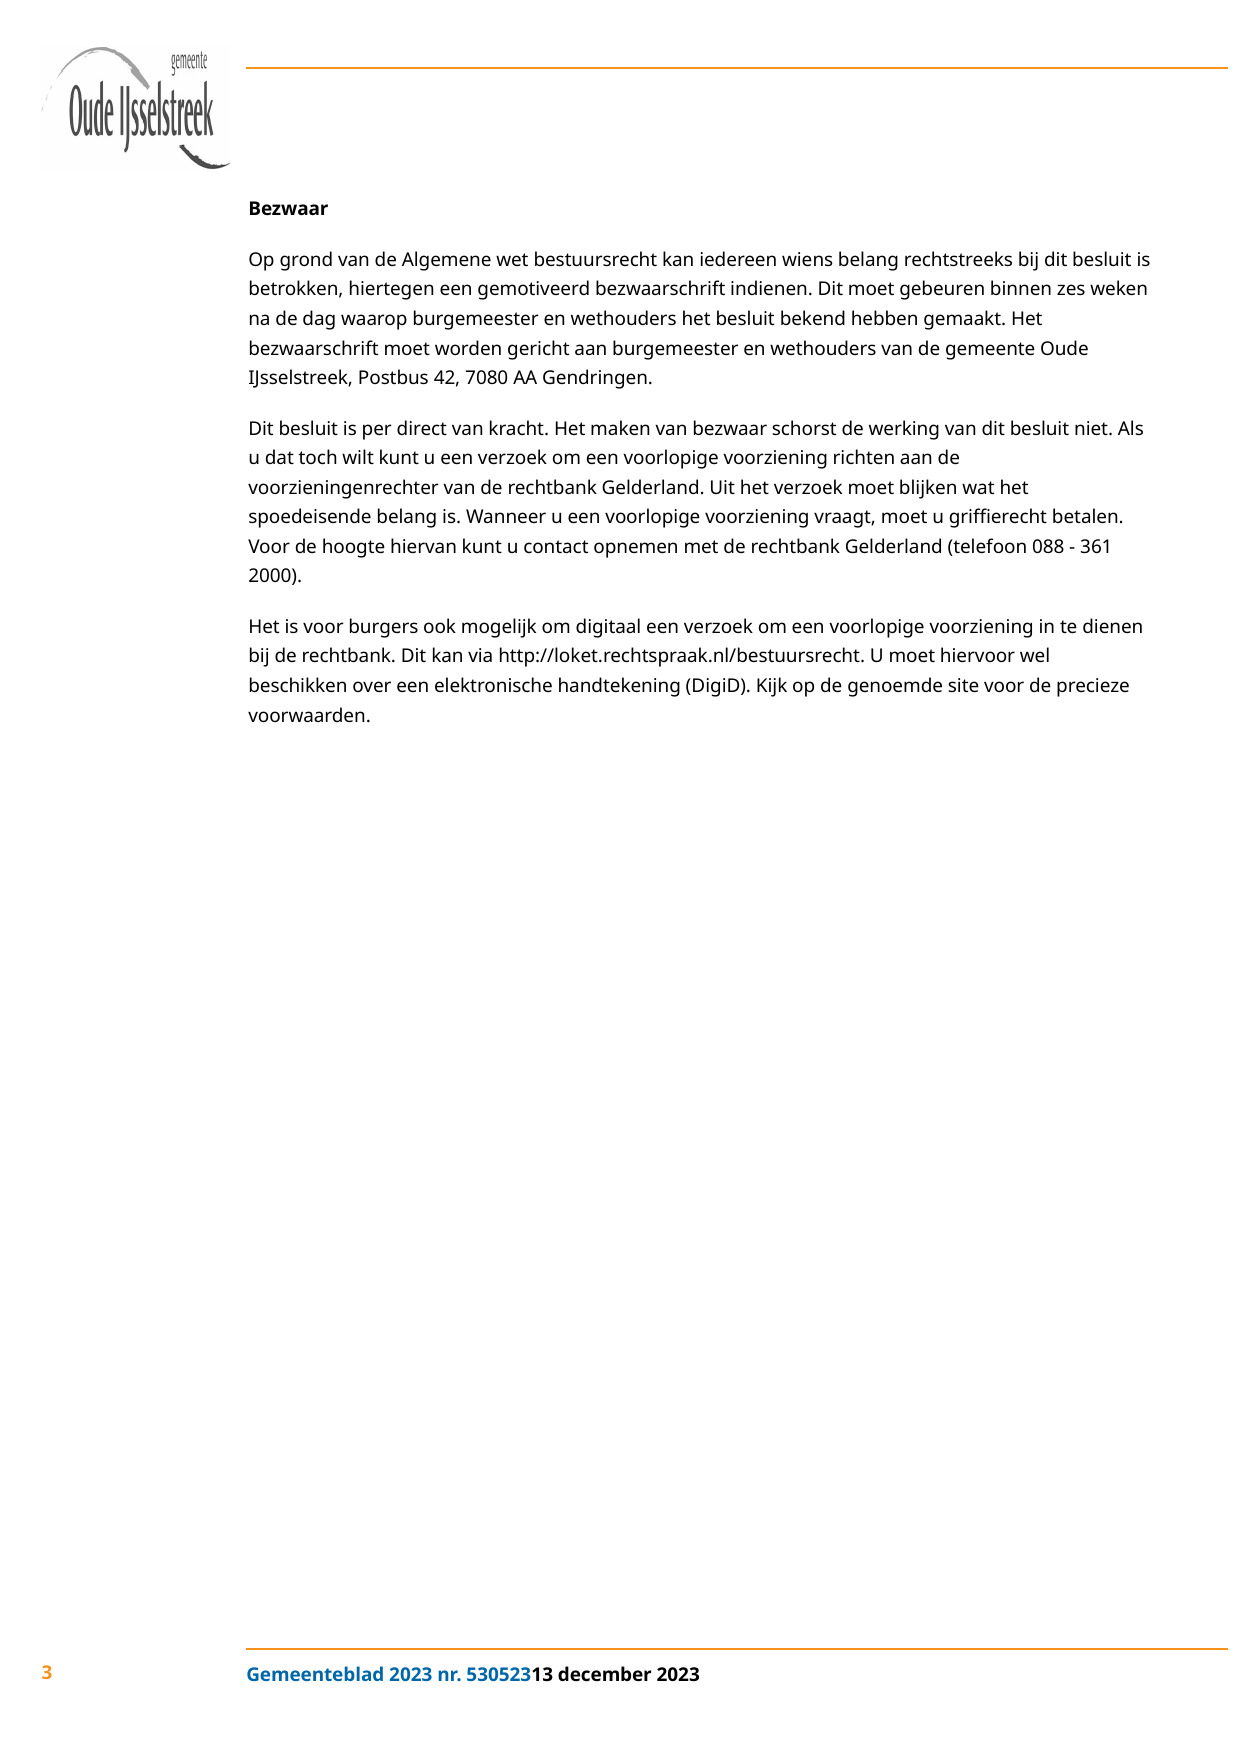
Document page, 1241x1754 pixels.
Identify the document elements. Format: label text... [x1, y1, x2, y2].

picture [41, 47, 231, 172]
text Dit besluit is per direct van kracht. Het maken van bezwaar schorst de werking van dit besluit niet. Als u dat toch wilt kunt u een verzoek om een voorlopige voorziening richten aan de voorzieningenrechter van de rechtbank Gelderland. Uit het verzoek moet blijken wat het spoedeisende belang is. Wanneer u een voorlopige voorziening vraagt, moet u griffierecht betalen. Voor de hoogte hiervan kunt u contact opnemen met de rechtbank Gelderland (telefoon 088 - 361 2000). [248, 415, 1152, 588]
text Het is voor burgers ook mogelijk om digitaal een verzoek om een voorlopige voorziening in te dienen bij de rechtbank. Dit kan via http://loket.rechtspraak.nl/bestuursrecht. U moet hiervoor wel beschikken over een elektronische handtekening (DigiD). Kijk op de genoemde site voor de precieze voorwaarden. [248, 613, 1152, 728]
text Bezwaar [248, 196, 1152, 221]
text Op grond van de Algemene wet bestuursrecht kan iedereen wiens belang rechtstreeks bij dit besluit is betrokken, hiertegen een gemotiveerd bezwaarschrift indienen. Dit moet gebeuren binnen zes weken na de dag waarop burgemeester en wethouders het besluit bekend hebben gemaakt. Het bezwaarschrift moet worden gericht aan burgemeester en wethouders van de gemeente Oude IJsselstreek, Postbus 42, 7080 AA Gendringen. [248, 246, 1152, 390]
